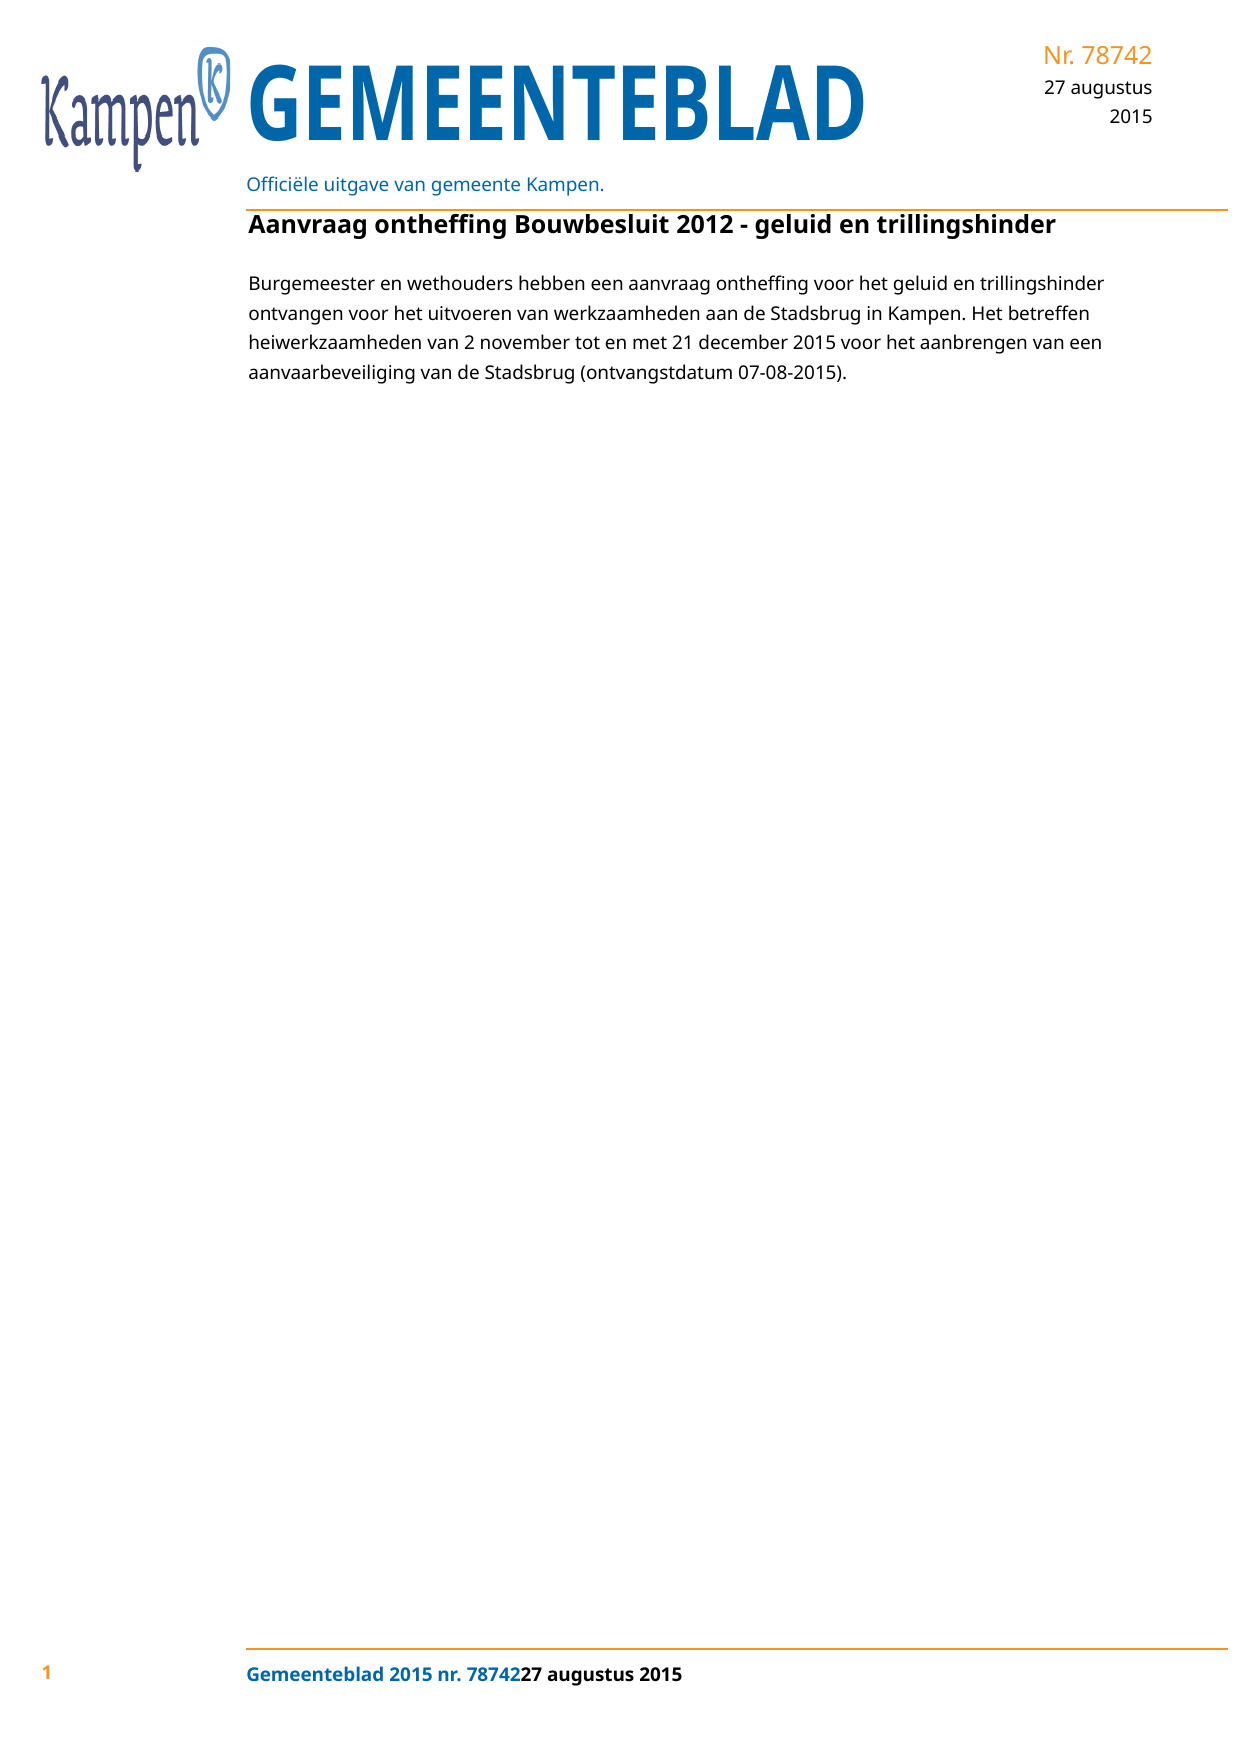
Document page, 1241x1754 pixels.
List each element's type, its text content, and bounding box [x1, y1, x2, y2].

text Burgemeester en wethouders hebben een aanvraag ontheffing voor het geluid en trillingshinder ontvangen voor het uitvoeren van werkzaamheden aan de Stadsbrug in Kampen. Het betreffen heiwerkzaamheden van 2 november tot en met 21 december 2015 voor het aanbrengen van een aanvaarbeveiliging van de Stadsbrug (ontvangstdatum 07-08-2015). [248, 270, 1152, 385]
text Aanvraag ontheffing Bouwbesluit 2012 - geluid en trillingshinder [248, 211, 1152, 241]
picture [41, 47, 231, 172]
